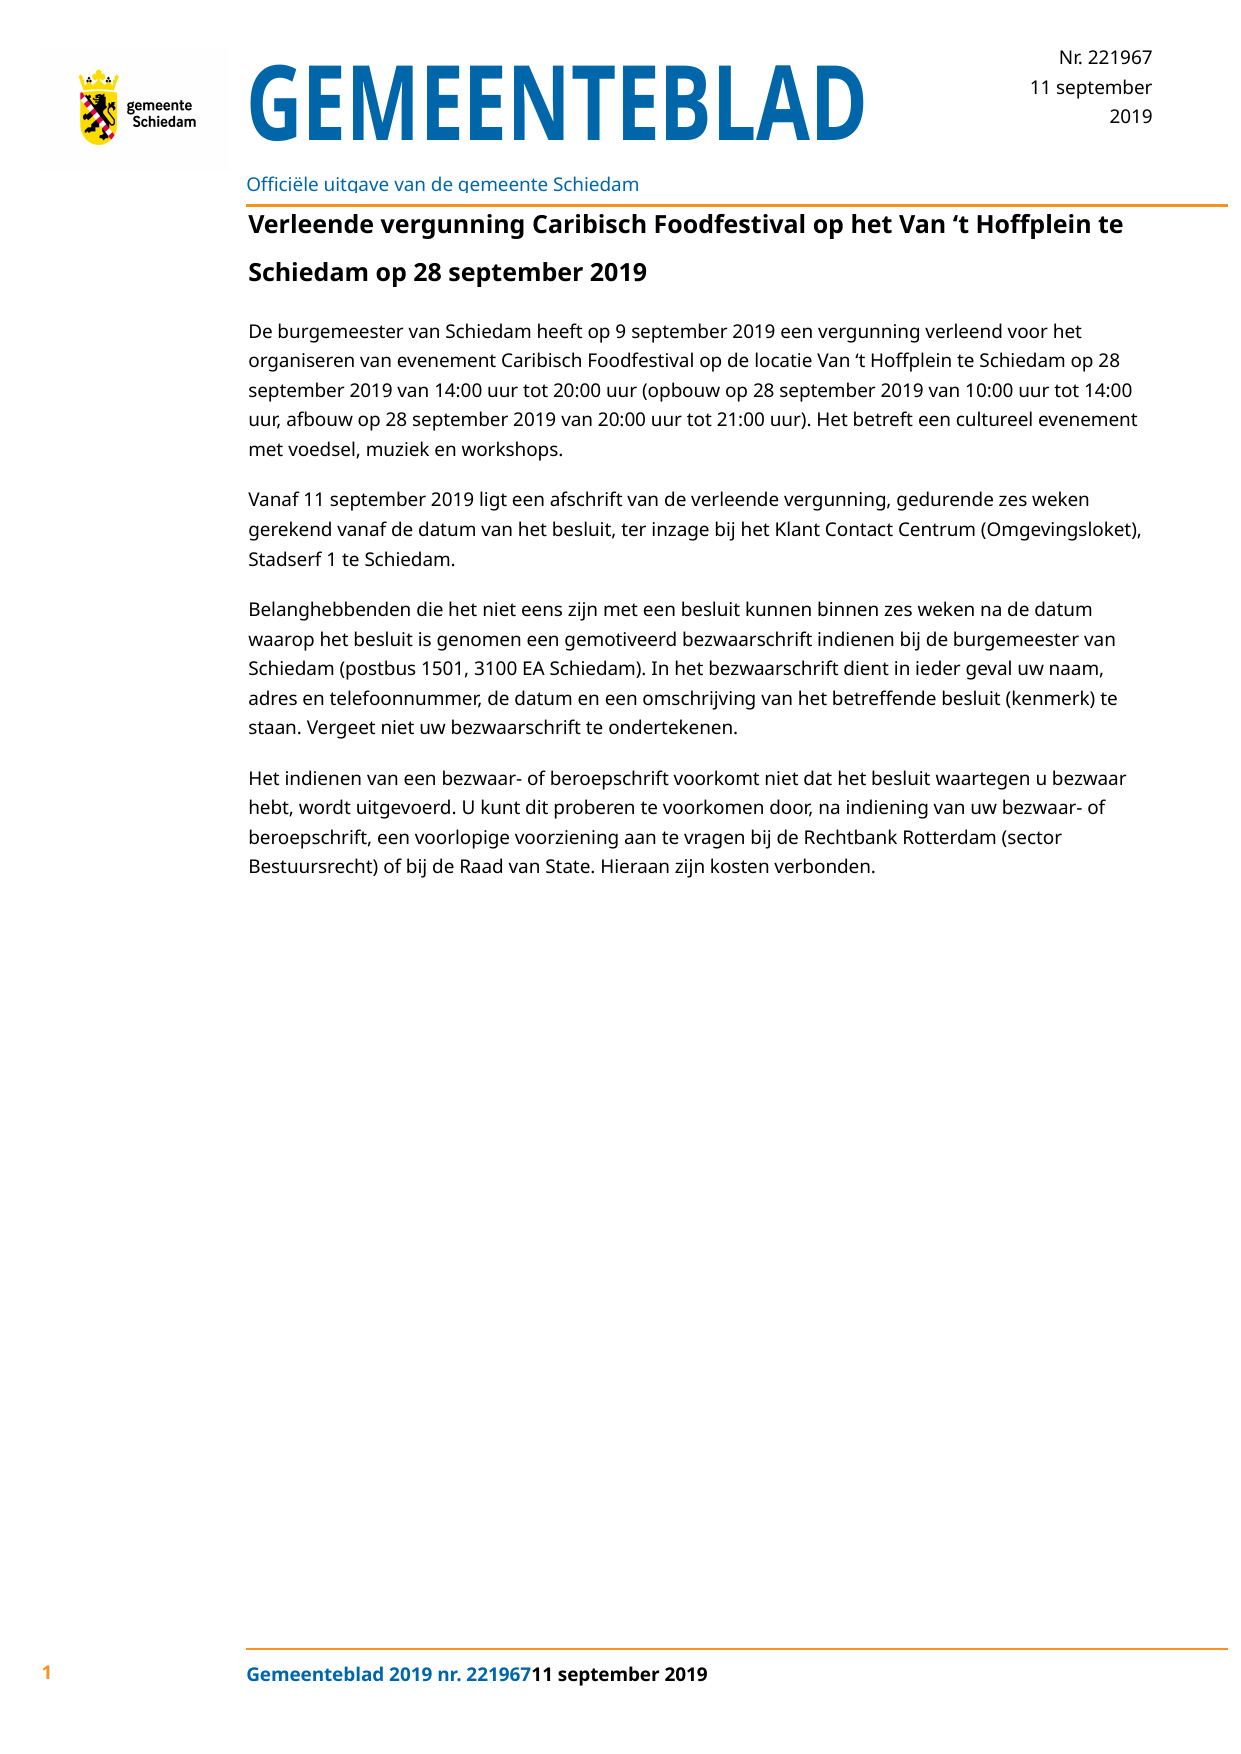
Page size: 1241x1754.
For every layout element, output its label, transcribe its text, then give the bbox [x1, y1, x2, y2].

text Verleende vergunning Caribisch Foodfestival op het Van ‘t Hoffplein te Schiedam op 28 september 2019 [248, 207, 1152, 288]
text De burgemeester van Schiedam heeft op 9 september 2019 een vergunning verleend voor het organiseren van evenement Caribisch Foodfestival op de locatie Van ‘t Hoffplein te Schiedam op 28 september 2019 van 14:00 uur tot 20:00 uur (opbouw op 28 september 2019 van 10:00 uur tot 14:00 uur, afbouw op 28 september 2019 van 20:00 uur tot 21:00 uur). Het betreft een cultureel evenement met voedsel, muziek en workshops. [248, 318, 1152, 462]
text Vanaf 11 september 2019 ligt een afschrift van de verleende vergunning, gedurende zes weken gerekend vanaf de datum van het besluit, ter inzage bij het Klant Contact Centrum (Omgevingsloket), Stadserf 1 te Schiedam. [248, 487, 1152, 572]
text Het indienen van een bezwaar- of beroepschrift voorkomt niet dat het besluit waartegen u bezwaar hebt, wordt uitgevoerd. U kunt dit proberen te voorkomen door, na indiening van uw bezwaar- of beroepschrift, een voorlopige voorziening aan te vragen bij de Rechtbank Rotterdam (sector Bestuursrecht) of bij de Raad van State. Hieraan zijn kosten verbonden. [248, 765, 1152, 879]
text Belanghebbenden die het niet eens zijn met een besluit kunnen binnen zes weken na de datum waarop het besluit is genomen een gemotiveerd bezwaarschrift indienen bij de burgemeester van Schiedam (postbus 1501, 3100 EA Schiedam). In het bezwaarschrift dient in ieder geval uw naam, adres en telefoonnummer, de datum en een omschrijving van het betreffende besluit (kenmerk) te staan. Vergeet niet uw bezwaarschrift te ondertekenen. [248, 596, 1152, 740]
picture [41, 47, 231, 172]
